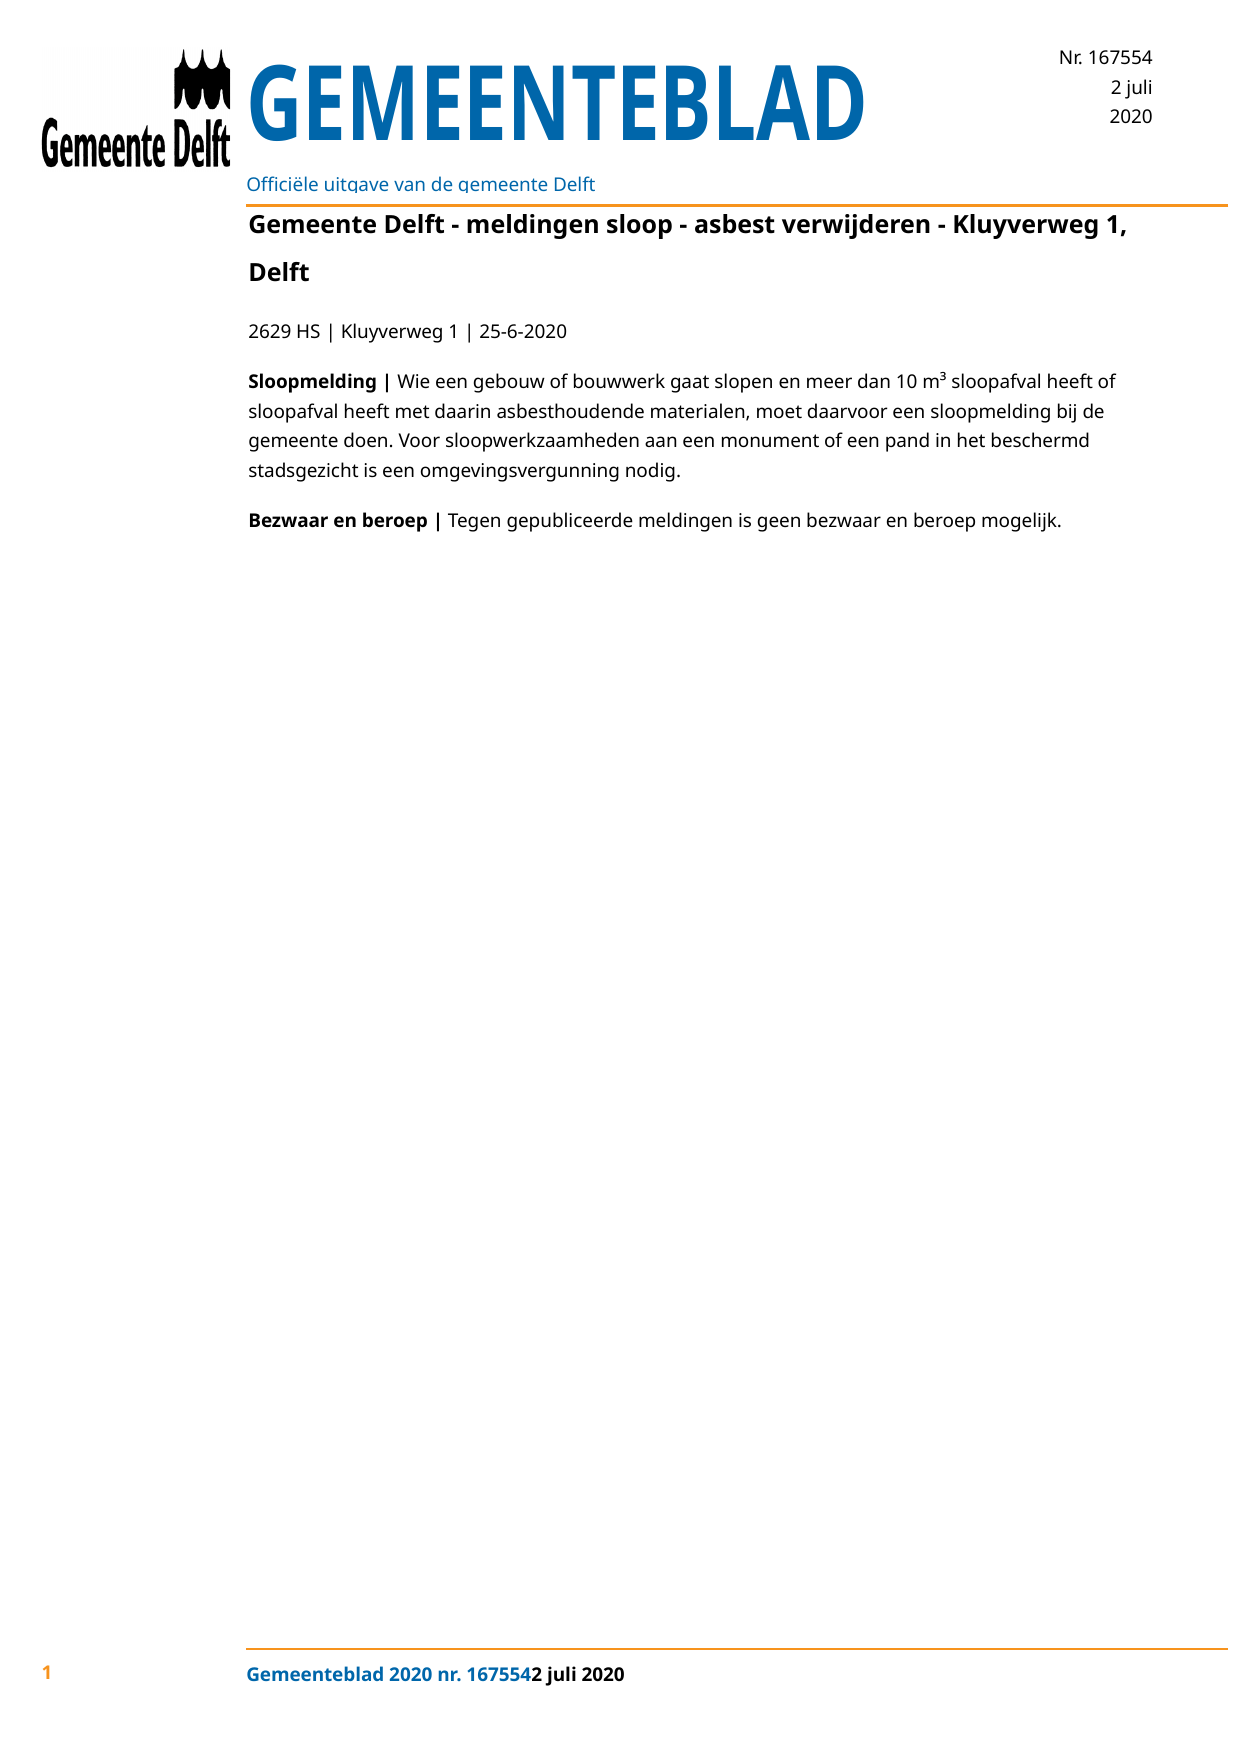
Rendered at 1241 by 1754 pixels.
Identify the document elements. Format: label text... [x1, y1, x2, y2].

text Gemeente Delft - meldingen sloop - asbest verwijderen - Kluyverweg 1, Delft [248, 207, 1152, 288]
text Bezwaar en beroep | Tegen gepubliceerde meldingen is geen bezwaar en beroep mogelijk. [248, 507, 1152, 533]
picture [41, 47, 231, 172]
text 2629 HS | Kluyverweg 1 | 25-6-2020 [248, 318, 1152, 344]
text Sloopmelding | Wie een gebouw of bouwwerk gaat slopen en meer dan 10 m³ sloopafval heeft of sloopafval heeft met daarin asbesthoudende materialen, moet daarvoor een sloopmelding bij de gemeente doen. Voor sloopwerkzaamheden aan een monument of een pand in het beschermd stadsgezicht is een omgevingsvergunning nodig. [248, 368, 1152, 483]
